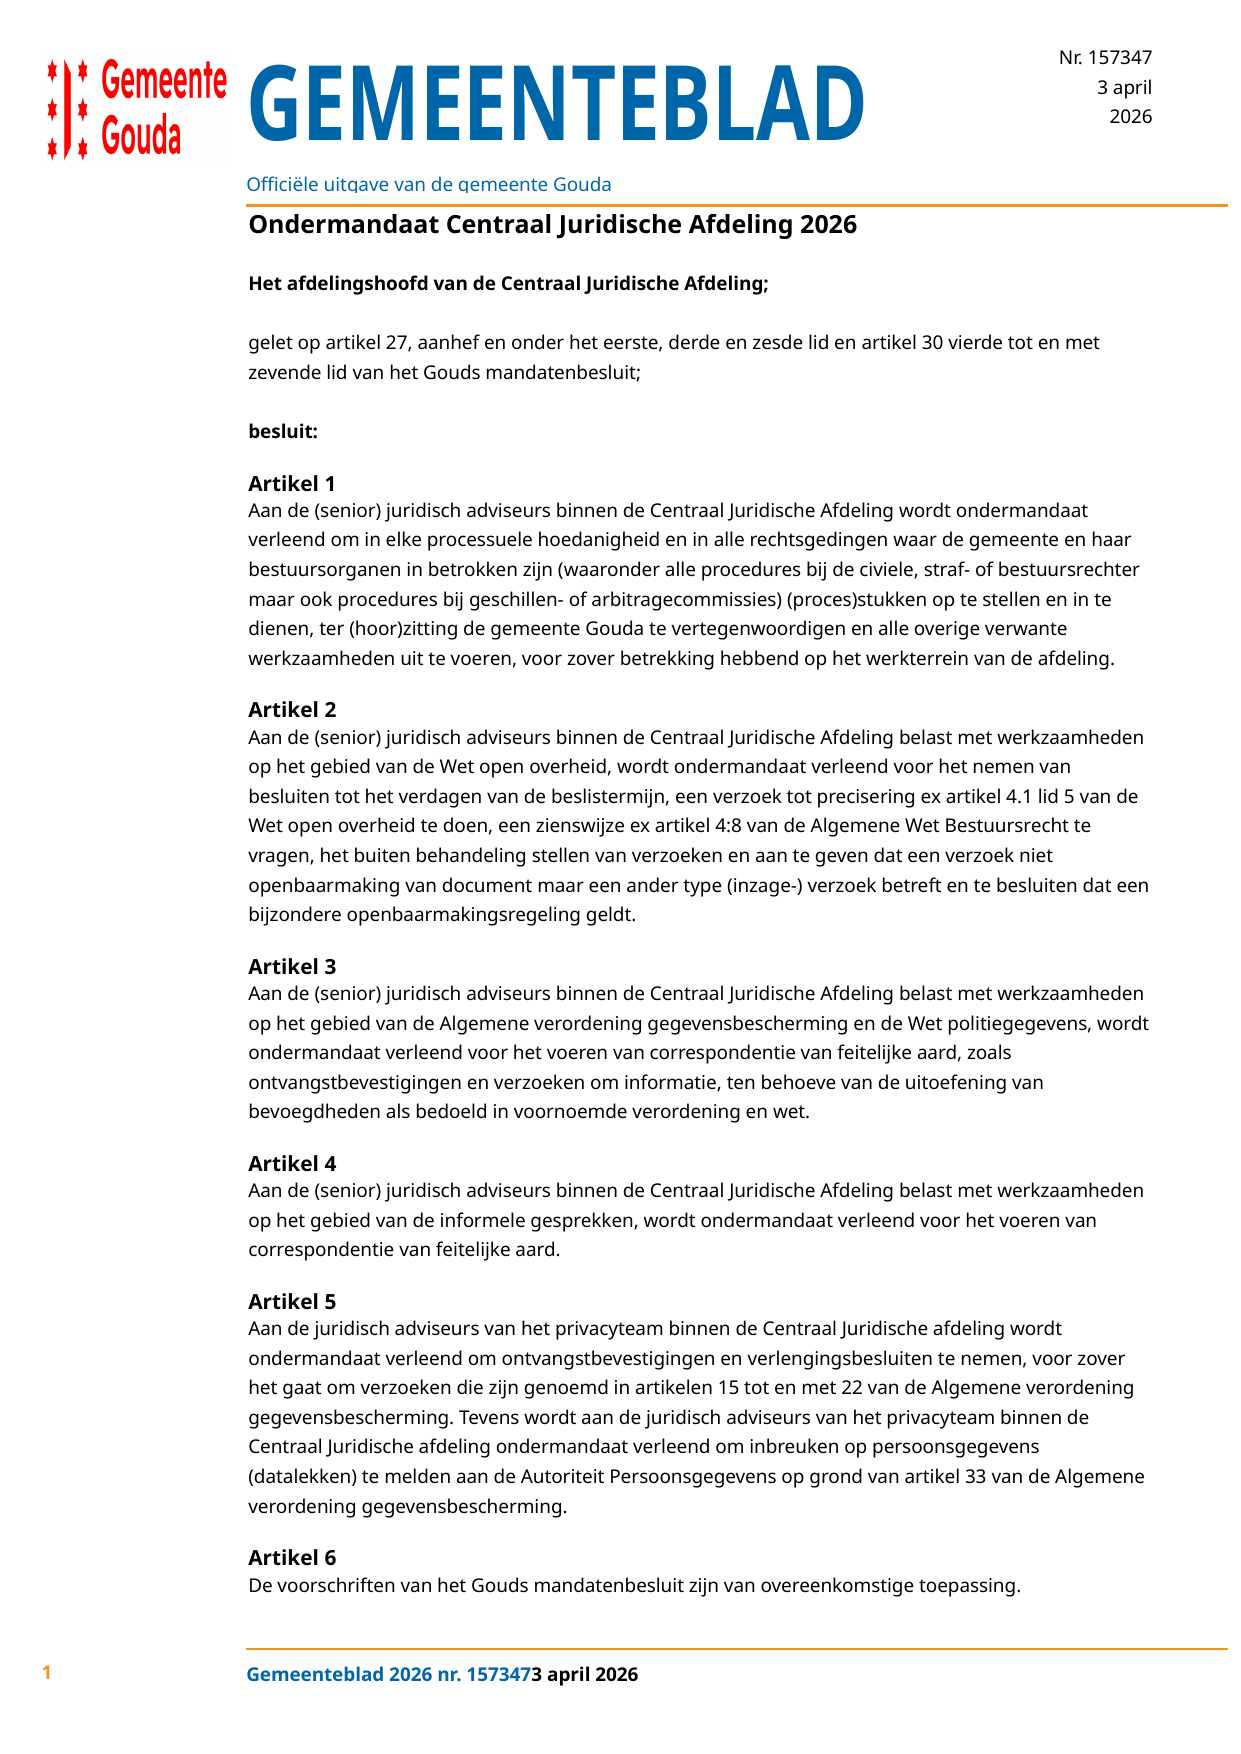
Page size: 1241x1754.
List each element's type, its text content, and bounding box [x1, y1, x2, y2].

text De voorschriften van het Gouds mandatenbesluit zijn van overeenkomstige toepassing. [248, 1572, 1152, 1597]
text Het afdelingshoofd van de Centraal Juridische Afdeling; [248, 270, 1152, 296]
text Aan de juridisch adviseurs van het privacyteam binnen de Centraal Juridische afdeling wordt ondermandaat verleend om ontvangstbevestigingen en verlengingsbesluiten te nemen, voor zover het gaat om verzoeken die zijn genoemd in artikelen 15 tot en met 22 van de Algemene verordening gegevensbescherming. Tevens wordt aan de juridisch adviseurs van het privacyteam binnen de Centraal Juridische afdeling ondermandaat verleend om inbreuken op persoonsgegevens (datalekken) te melden aan de Autoriteit Persoonsgegevens op grond van artikel 33 van de Algemene verordening gegevensbescherming. [248, 1315, 1152, 1519]
text Artikel 1 [248, 469, 1152, 497]
text Artikel 2 [248, 695, 1152, 724]
text gelet op artikel 27, aanhef en onder het eerste, derde en zesde lid en artikel 30 vierde tot en met zevende lid van het Gouds mandatenbesluit; [248, 329, 1152, 385]
text Artikel 3 [248, 952, 1152, 980]
text Aan de (senior) juridisch adviseurs binnen de Centraal Juridische Afdeling belast met werkzaamheden op het gebied van de Algemene verordening gegevensbescherming en de Wet politiegegevens, wordt ondermandaat verleend voor het voeren van correspondentie van feitelijke aard, zoals ontvangstbevestigingen en verzoeken om informatie, ten behoeve van de uitoefening van bevoegdheden als bedoeld in voornoemde verordening en wet. [248, 980, 1152, 1124]
text Artikel 5 [248, 1287, 1152, 1315]
text Aan de (senior) juridisch adviseurs binnen de Centraal Juridische Afdeling belast met werkzaamheden op het gebied van de informele gesprekken, wordt ondermandaat verleend voor het voeren van correspondentie van feitelijke aard. [248, 1177, 1152, 1262]
text Ondermandaat Centraal Juridische Afdeling 2026 [248, 207, 1152, 241]
text Aan de (senior) juridisch adviseurs binnen de Centraal Juridische Afdeling wordt ondermandaat verleend om in elke processuele hoedanigheid en in alle rechtsgedingen waar de gemeente en haar bestuursorganen in betrokken zijn (waaronder alle procedures bij de civiele, straf- of bestuursrechter maar ook procedures bij geschillen- of arbitragecommissies) (proces)stukken op te stellen en in te dienen, ter (hoor)zitting de gemeente Gouda te vertegenwoordigen en alle overige verwante werkzaamheden uit te voeren, voor zover betrekking hebbend op het werkterrein van de afdeling. [248, 497, 1152, 671]
text Artikel 4 [248, 1149, 1152, 1177]
text Aan de (senior) juridisch adviseurs binnen de Centraal Juridische Afdeling belast met werkzaamheden op het gebied van de Wet open overheid, wordt ondermandaat verleend voor het nemen van besluiten tot het verdagen van de beslistermijn, een verzoek tot precisering ex artikel 4.1 lid 5 van de Wet open overheid te doen, een zienswijze ex artikel 4:8 van de Algemene Wet Bestuursrecht te vragen, het buiten behandeling stellen van verzoeken en aan te geven dat een verzoek niet openbaarmaking van document maar een ander type (inzage-) verzoek betreft en te besluiten dat een bijzondere openbaarmakingsregeling geldt. [248, 724, 1152, 927]
picture [41, 47, 231, 172]
text Artikel 6 [248, 1543, 1152, 1572]
text besluit: [248, 418, 1152, 444]
